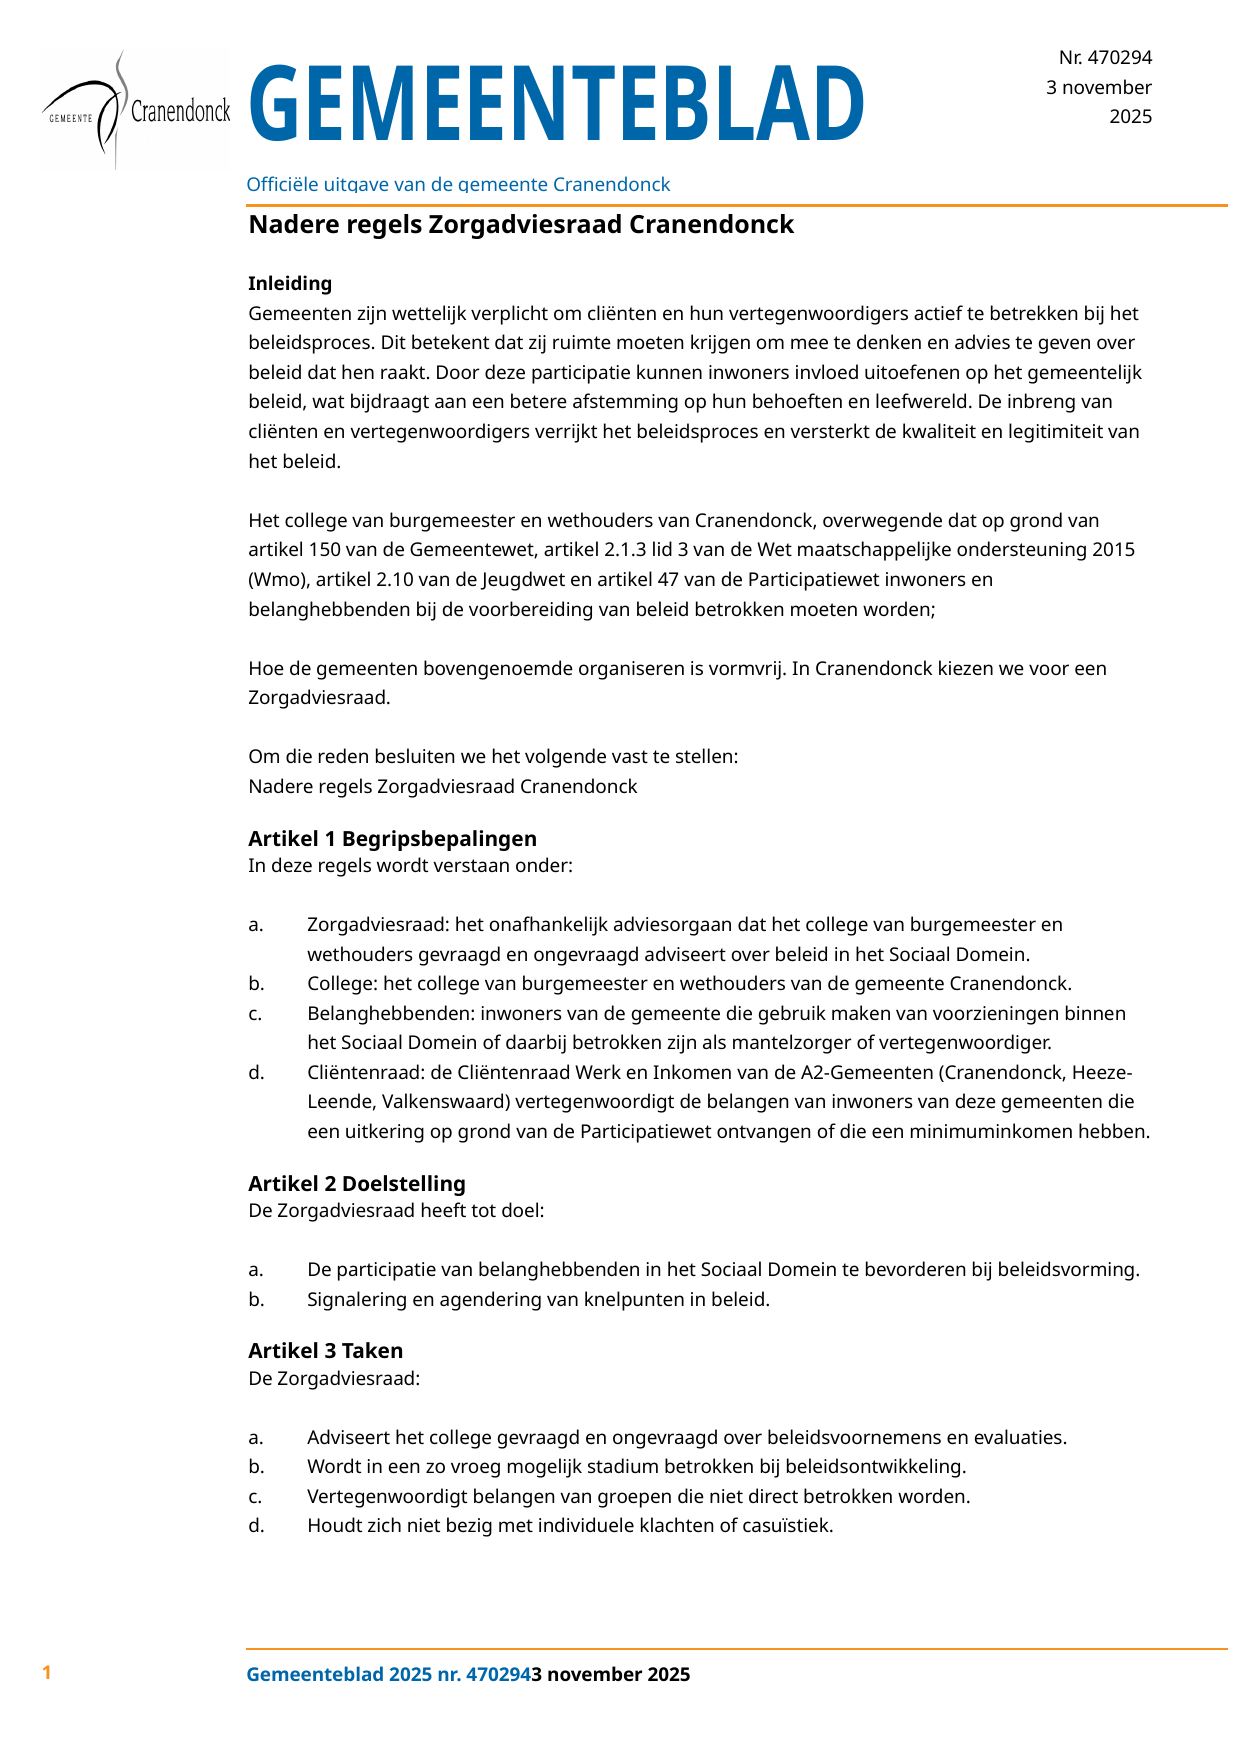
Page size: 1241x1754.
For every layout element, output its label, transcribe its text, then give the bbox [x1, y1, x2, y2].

list Cliëntenraad: de Cliëntenraad Werk en Inkomen van de A2-Gemeenten (Cranendonck, Heeze-Leende, Valkenswaard) vertegenwoordigt de belangen van inwoners van deze gemeenten die een uitkering op grond van de Participatiewet ontvangen of die een minimuminkomen hebben. [248, 1059, 1152, 1144]
text Om die reden besluiten we het volgende vast te stellen: [248, 744, 1152, 769]
list Vertegenwoordigt belangen van groepen die niet direct betrokken worden. [248, 1483, 1152, 1509]
list De participatie van belanghebbenden in het Sociaal Domein te bevorderen bij beleidsvorming. [248, 1256, 1152, 1282]
text Nadere regels Zorgadviesraad Cranendonck [248, 207, 1152, 241]
text Artikel 1 Begripsbepalingen [248, 824, 1152, 852]
text In deze regels wordt verstaan onder: [248, 852, 1152, 878]
text Artikel 2 Doelstelling [248, 1169, 1152, 1197]
picture [41, 47, 231, 172]
text Inleiding [248, 270, 1152, 296]
text De Zorgadviesraad heeft tot doel: [248, 1197, 1152, 1223]
text Het college van burgemeester en wethouders van Cranendonck, overwegende dat op grond van artikel 150 van de Gemeentewet, artikel 2.1.3 lid 3 van de Wet maatschappelijke ondersteuning 2015 (Wmo), artikel 2.10 van de Jeugdwet en artikel 47 van de Participatiewet inwoners en belanghebbenden bij de voorbereiding van beleid betrokken moeten worden; [248, 507, 1152, 621]
list Belanghebbenden: inwoners van de gemeente die gebruik maken van voorzieningen binnen het Sociaal Domein of daarbij betrokken zijn als mantelzorger of vertegenwoordiger. [248, 1000, 1152, 1055]
list College: het college van burgemeester en wethouders van de gemeente Cranendonck. [248, 970, 1152, 996]
list Zorgadviesraad: het onafhankelijk adviesorgaan dat het college van burgemeester en wethouders gevraagd en ongevraagd adviseert over beleid in het Sociaal Domein. [248, 911, 1152, 967]
list Signalering en agendering van knelpunten in beleid. [248, 1286, 1152, 1312]
list Wordt in een zo vroeg mogelijk stadium betrokken bij beleidsontwikkeling. [248, 1453, 1152, 1479]
text Artikel 3 Taken [248, 1336, 1152, 1365]
list Adviseert het college gevraagd en ongevraagd over beleidsvoornemens en evaluaties. [248, 1424, 1152, 1450]
text De Zorgadviesraad: [248, 1365, 1152, 1391]
text Hoe de gemeenten bovengenoemde organiseren is vormvrij. In Cranendonck kiezen we voor een Zorgadviesraad. [248, 655, 1152, 710]
text Nadere regels Zorgadviesraad Cranendonck [248, 773, 1152, 799]
text Gemeenten zijn wettelijk verplicht om cliënten en hun vertegenwoordigers actief te betrekken bij het beleidsproces. Dit betekent dat zij ruimte moeten krijgen om mee te denken en advies te geven over beleid dat hen raakt. Door deze participatie kunnen inwoners invloed uitoefenen op het gemeentelijk beleid, wat bijdraagt aan een betere afstemming op hun behoeften en leefwereld. De inbreng van cliënten en vertegenwoordigers verrijkt het beleidsproces en versterkt de kwaliteit en legitimiteit van het beleid. [248, 300, 1152, 473]
list Houdt zich niet bezig met individuele klachten of casuïstiek. [248, 1513, 1152, 1538]
